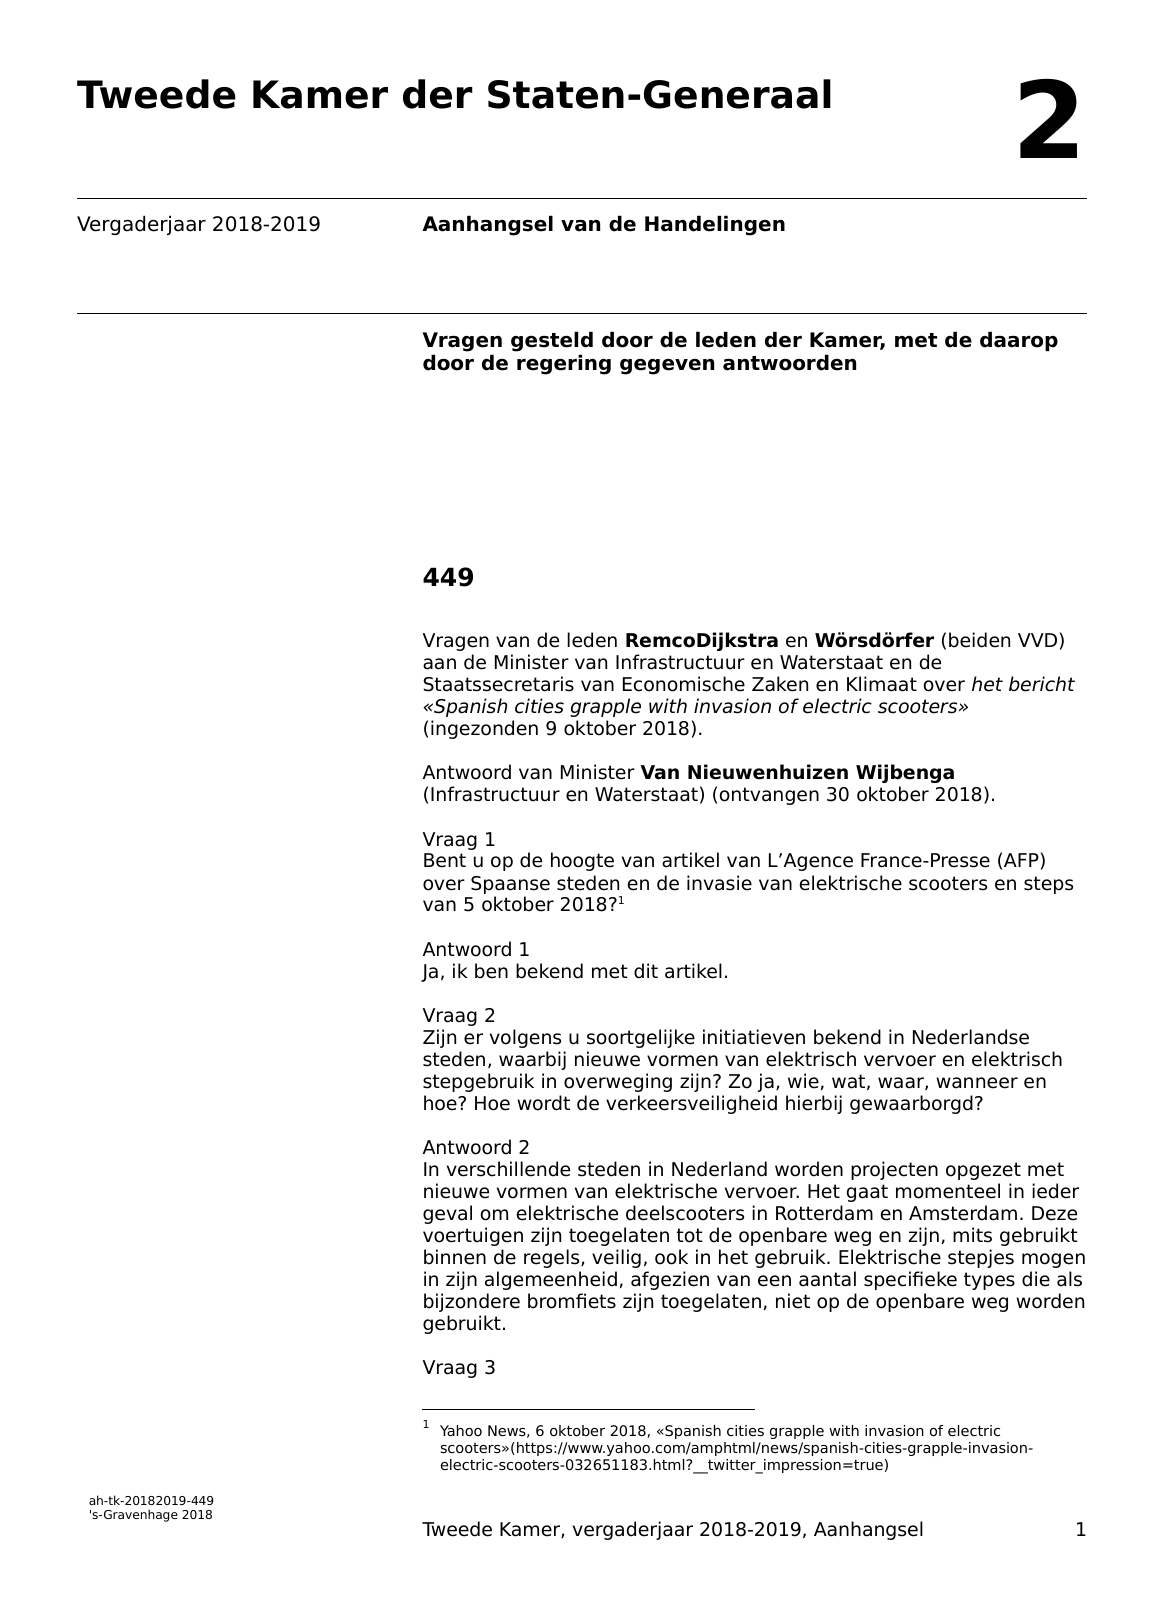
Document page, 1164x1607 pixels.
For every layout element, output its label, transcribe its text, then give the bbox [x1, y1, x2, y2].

table_cell Vergaderjaar 2018-2019 [77, 199, 422, 313]
text Yahoo News, 6 oktober 2018, «Spanish cities grapple with invasion of electric scooters»(https://www.yahoo.com/amphtml/news/spanish-cities-grapple-invasion-electric-scooters-032651183.html?__twitter_impression=true) [422, 1418, 1087, 1474]
text 's-Gravenhage 2018 [88, 1508, 323, 1522]
text Zijn er volgens u soortgelijke initiatieven bekend in Nederlandse steden, waarbij nieuwe vormen van elektrisch vervoer en elektrisch stepgebruik in overweging zijn? Zo ja, wie, wat, waar, wanneer en hoe? Hoe wordt de verkeersveiligheid hierbij gewaarborgd? [422, 1027, 1087, 1114]
text Vraag 2 [422, 1005, 1087, 1027]
table_header Tweede Kamer der Staten-Generaal [77, 59, 886, 198]
table_header 2 [886, 59, 1087, 198]
text Antwoord van Minister Van Nieuwenhuizen Wijbenga (Infrastructuur en Waterstaat) (ontvangen 30 oktober 2018). [422, 762, 1087, 806]
text Vragen van de leden RemcoDijkstra en Wörsdörfer (beiden VVD) aan de Minister van Infrastructuur en Waterstaat en de Staatssecretaris van Economische Zaken en Klimaat over het bericht «Spanish cities grapple with invasion of electric scooters» (ingezonden 9 oktober 2018). [422, 630, 1087, 740]
table_cell Aanhangsel van de Handelingen [422, 199, 1087, 313]
text Vraag 3 [422, 1357, 1087, 1379]
text ah-tk-20182019-449 [88, 1494, 323, 1508]
text Antwoord 1 [422, 938, 1087, 961]
text In verschillende steden in Nederland worden projecten opgezet met nieuwe vormen van elektrische vervoer. Het gaat momenteel in ieder geval om elektrische deelscooters in Rotterdam en Amsterdam. Deze voertuigen zijn toegelaten tot de openbare weg en zijn, mits gebruikt binnen de regels, veilig, ook in het gebruik. Elektrische stepjes mogen in zijn algemeenheid, afgezien van een aantal specifieke types die als bijzondere bromfiets zijn toegelaten, niet op de openbare weg worden gebruikt. [422, 1159, 1087, 1334]
text Ja, ik ben bekend met dit artikel. [422, 961, 1087, 982]
text Antwoord 2 [422, 1137, 1087, 1159]
text 449 [422, 563, 1087, 592]
text Bent u op de hoogte van artikel van L’Agence France-Presse (AFP) over Spaanse steden en de invasie van elektrische scooters en steps van 5 oktober 2018? [422, 850, 1087, 916]
table_cell [77, 314, 422, 375]
table_cell Vragen gesteld door de leden der Kamer, met de daarop door de regering gegeven antwoorden [422, 314, 1087, 375]
text Vraag 1 [422, 828, 1087, 850]
